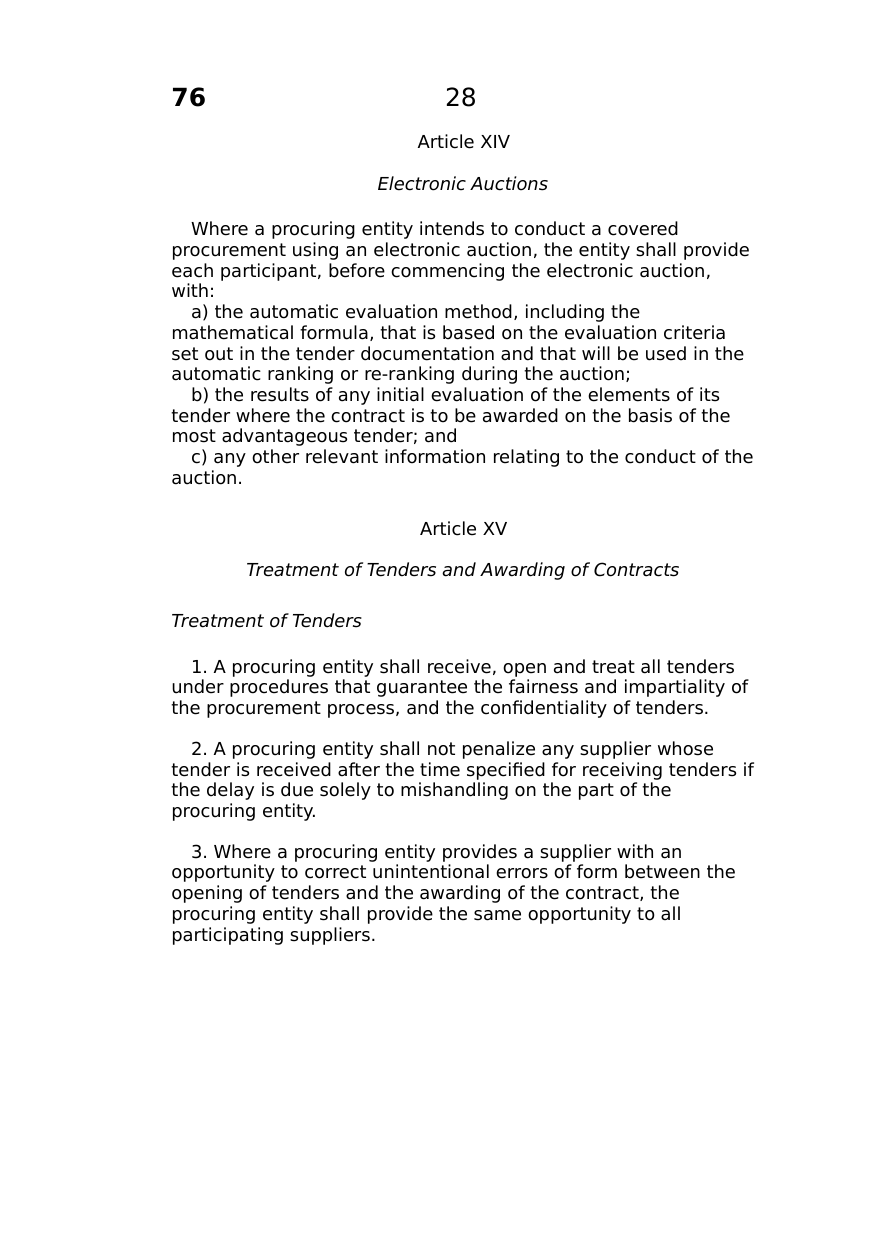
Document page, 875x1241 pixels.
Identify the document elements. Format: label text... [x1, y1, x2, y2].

text b) the results of any initial evaluation of the elements of its tender where the contract is to be awarded on the basis of the most advantageous tender; and [171, 385, 756, 447]
subtitle Article XIV Electronic Auctions [171, 132, 756, 194]
subtitle Article XV Treatment of Tenders and Awarding of Contracts [171, 518, 756, 581]
subtitle Treatment of Tenders [171, 611, 756, 631]
text 2. A procuring entity shall not penalize any supplier whose tender is received after the time specified for receiving tenders if the delay is due solely to mishandling on the part of the procuring entity. [171, 739, 756, 822]
text a) the automatic evaluation method, including the mathematical formula, that is based on the evaluation criteria set out in the tender documentation and that will be used in the automatic ranking or re-ranking during the auction; [171, 302, 756, 385]
text c) any other relevant information relating to the conduct of the auction. [171, 447, 756, 488]
text 1. A procuring entity shall receive, open and treat all tenders under procedures that guarantee the fairness and impartiality of the procurement process, and the confidentiality of tenders. [171, 656, 756, 719]
text 3. Where a procuring entity provides a supplier with an opportunity to correct unintentional errors of form between the opening of tenders and the awarding of the contract, the procuring entity shall provide the same opportunity to all participating suppliers. [171, 842, 756, 945]
text Where a procuring entity intends to conduct a covered procurement using an electronic auction, the entity shall provide each participant, before commencing the electronic auction, with: [171, 219, 756, 302]
